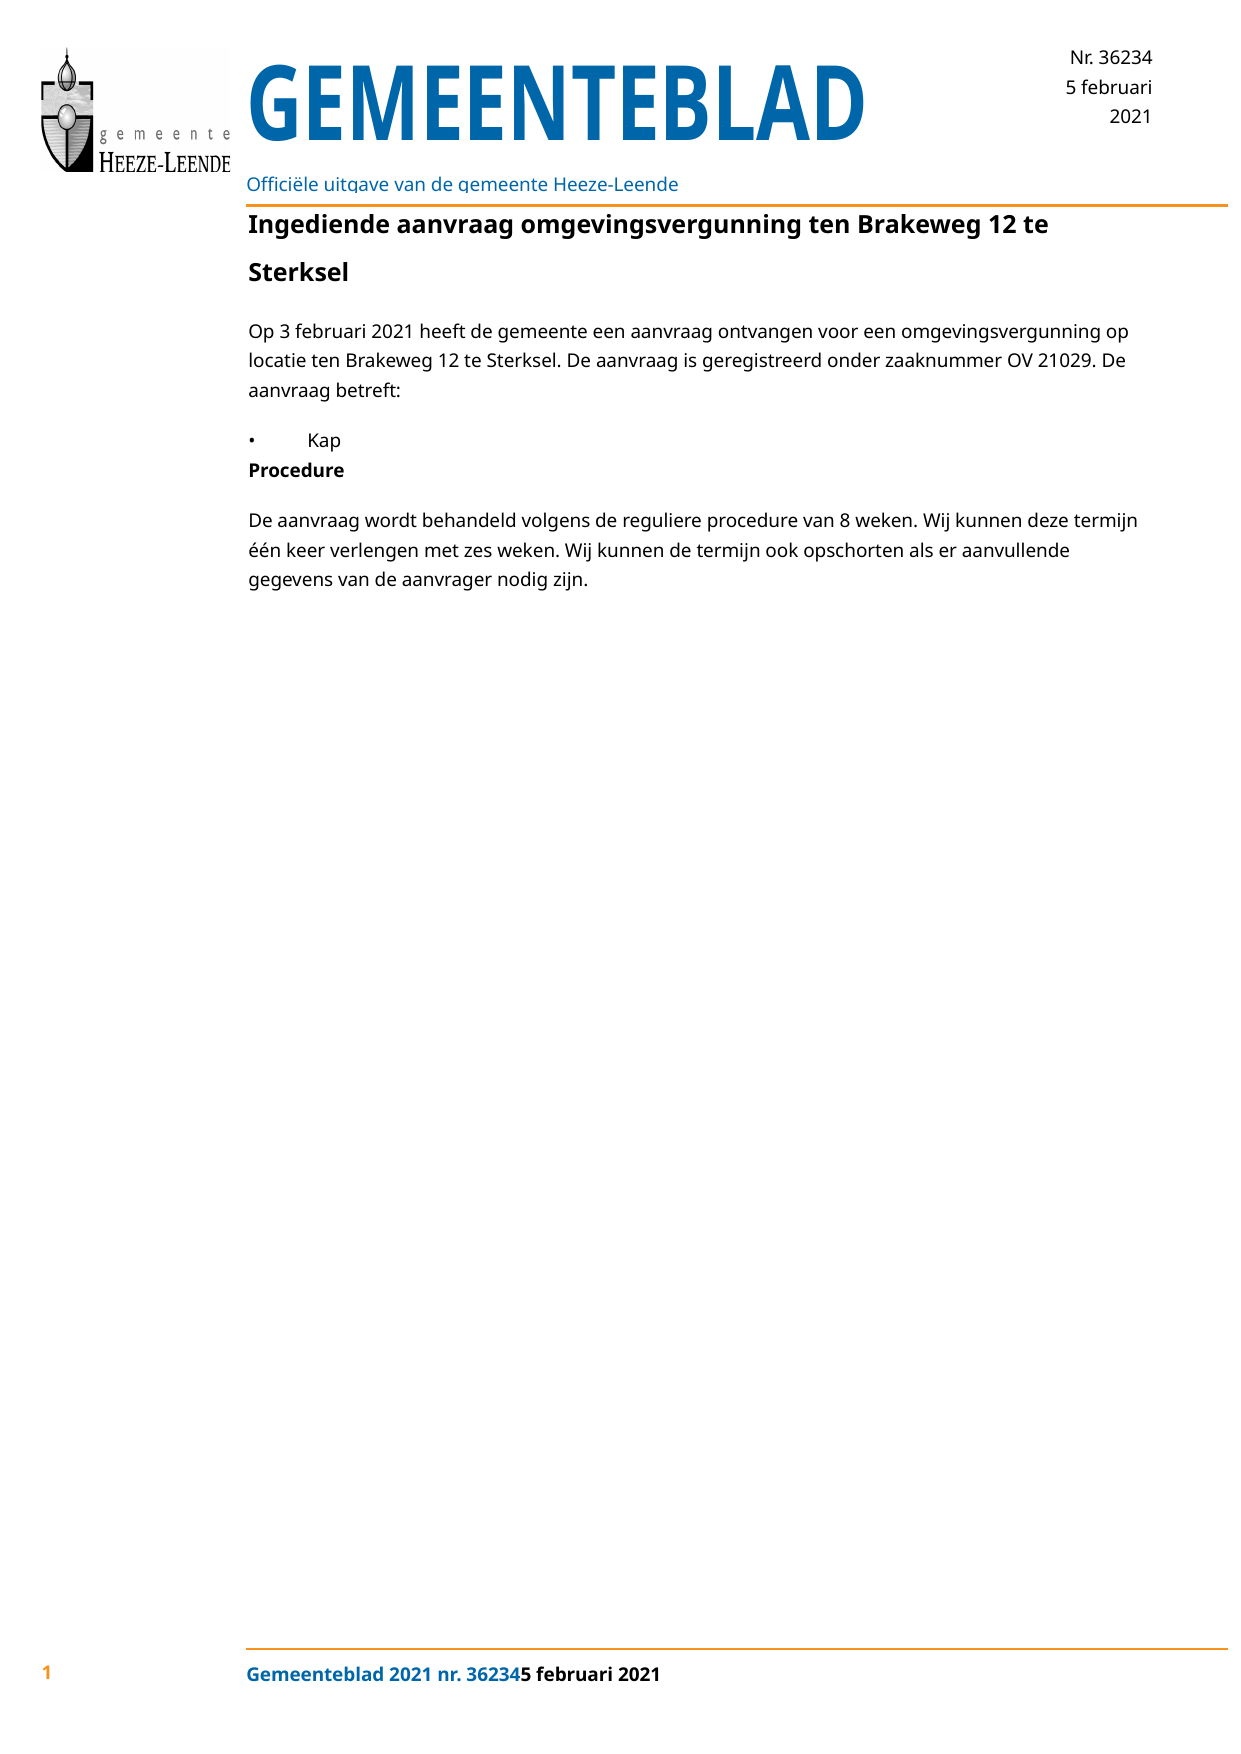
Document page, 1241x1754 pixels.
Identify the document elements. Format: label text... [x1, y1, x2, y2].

text Procedure [248, 457, 1152, 483]
text De aanvraag wordt behandeld volgens de reguliere procedure van 8 weken. Wij kunnen deze termijn één keer verlengen met zes weken. Wij kunnen de termijn ook opschorten als er aanvullende gegevens van de aanvrager nodig zijn. [248, 507, 1152, 592]
picture [41, 47, 231, 172]
text Op 3 februari 2021 heeft de gemeente een aanvraag ontvangen voor een omgevingsvergunning op locatie ten Brakeweg 12 te Sterksel. De aanvraag is geregistreerd onder zaaknummer OV 21029. De aanvraag betreft: [248, 318, 1152, 403]
list Kap [248, 427, 1152, 453]
text Ingediende aanvraag omgevingsvergunning ten Brakeweg 12 te Sterksel [248, 207, 1152, 288]
